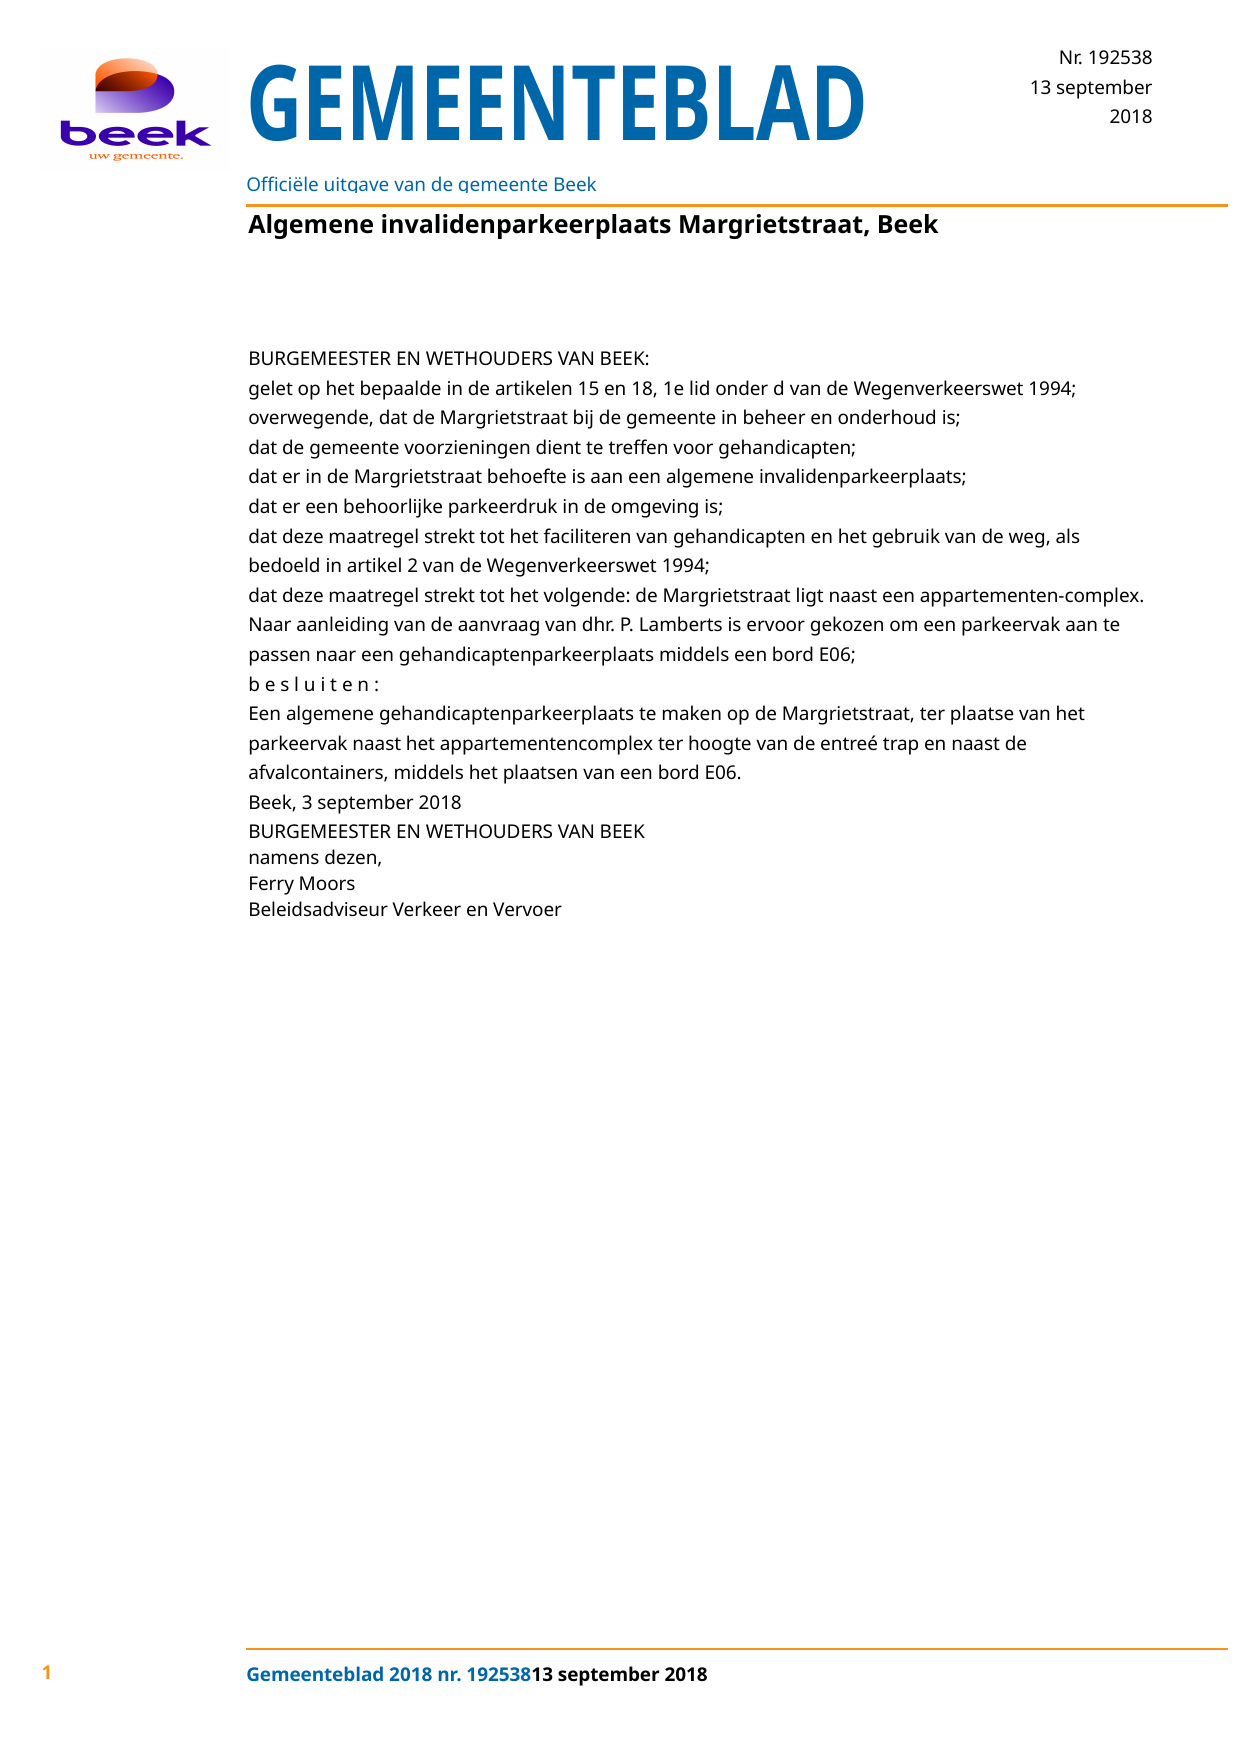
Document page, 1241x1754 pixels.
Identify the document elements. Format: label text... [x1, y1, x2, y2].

text dat de gemeente voorzieningen dient te treffen voor gehandicapten; [248, 434, 1152, 460]
text dat er een behoorlijke parkeerdruk in de omgeving is; [248, 493, 1152, 519]
text BURGEMEESTER EN WETHOUDERS VAN BEEK [248, 819, 1152, 844]
text namens dezen, [248, 844, 1152, 870]
text BURGEMEESTER EN WETHOUDERS VAN BEEK: [248, 345, 1152, 371]
text b e s l u i t e n : [248, 671, 1152, 696]
text Beek, 3 september 2018 [248, 789, 1152, 815]
text dat deze maatregel strekt tot het volgende: de Margrietstraat ligt naast een appartementen-complex. Naar aanleiding van de aanvraag van dhr. P. Lamberts is ervoor gekozen om een parkeervak aan te passen naar een gehandicaptenparkeerplaats middels een bord E06; [248, 582, 1152, 667]
text Een algemene gehandicaptenparkeerplaats te maken op de Margrietstraat, ter plaatse van het parkeervak naast het appartementencomplex ter hoogte van de entreé trap en naast de afvalcontainers, middels het plaatsen van een bord E06. [248, 700, 1152, 785]
text dat deze maatregel strekt tot het faciliteren van gehandicapten en het gebruik van de weg, als bedoeld in artikel 2 van de Wegenverkeerswet 1994; [248, 523, 1152, 578]
text Beleidsadviseur Verkeer en Vervoer [248, 896, 1152, 922]
picture [41, 47, 231, 172]
text dat er in de Margrietstraat behoefte is aan een algemene invalidenparkeerplaats; [248, 464, 1152, 489]
text Algemene invalidenparkeerplaats Margrietstraat, Beek [248, 207, 1152, 241]
text overwegende, dat de Margrietstraat bij de gemeente in beheer en onderhoud is; [248, 404, 1152, 430]
text gelet op het bepaalde in de artikelen 15 en 18, 1e lid onder d van de Wegenverkeerswet 1994; [248, 375, 1152, 401]
text Ferry Moors [248, 870, 1152, 896]
